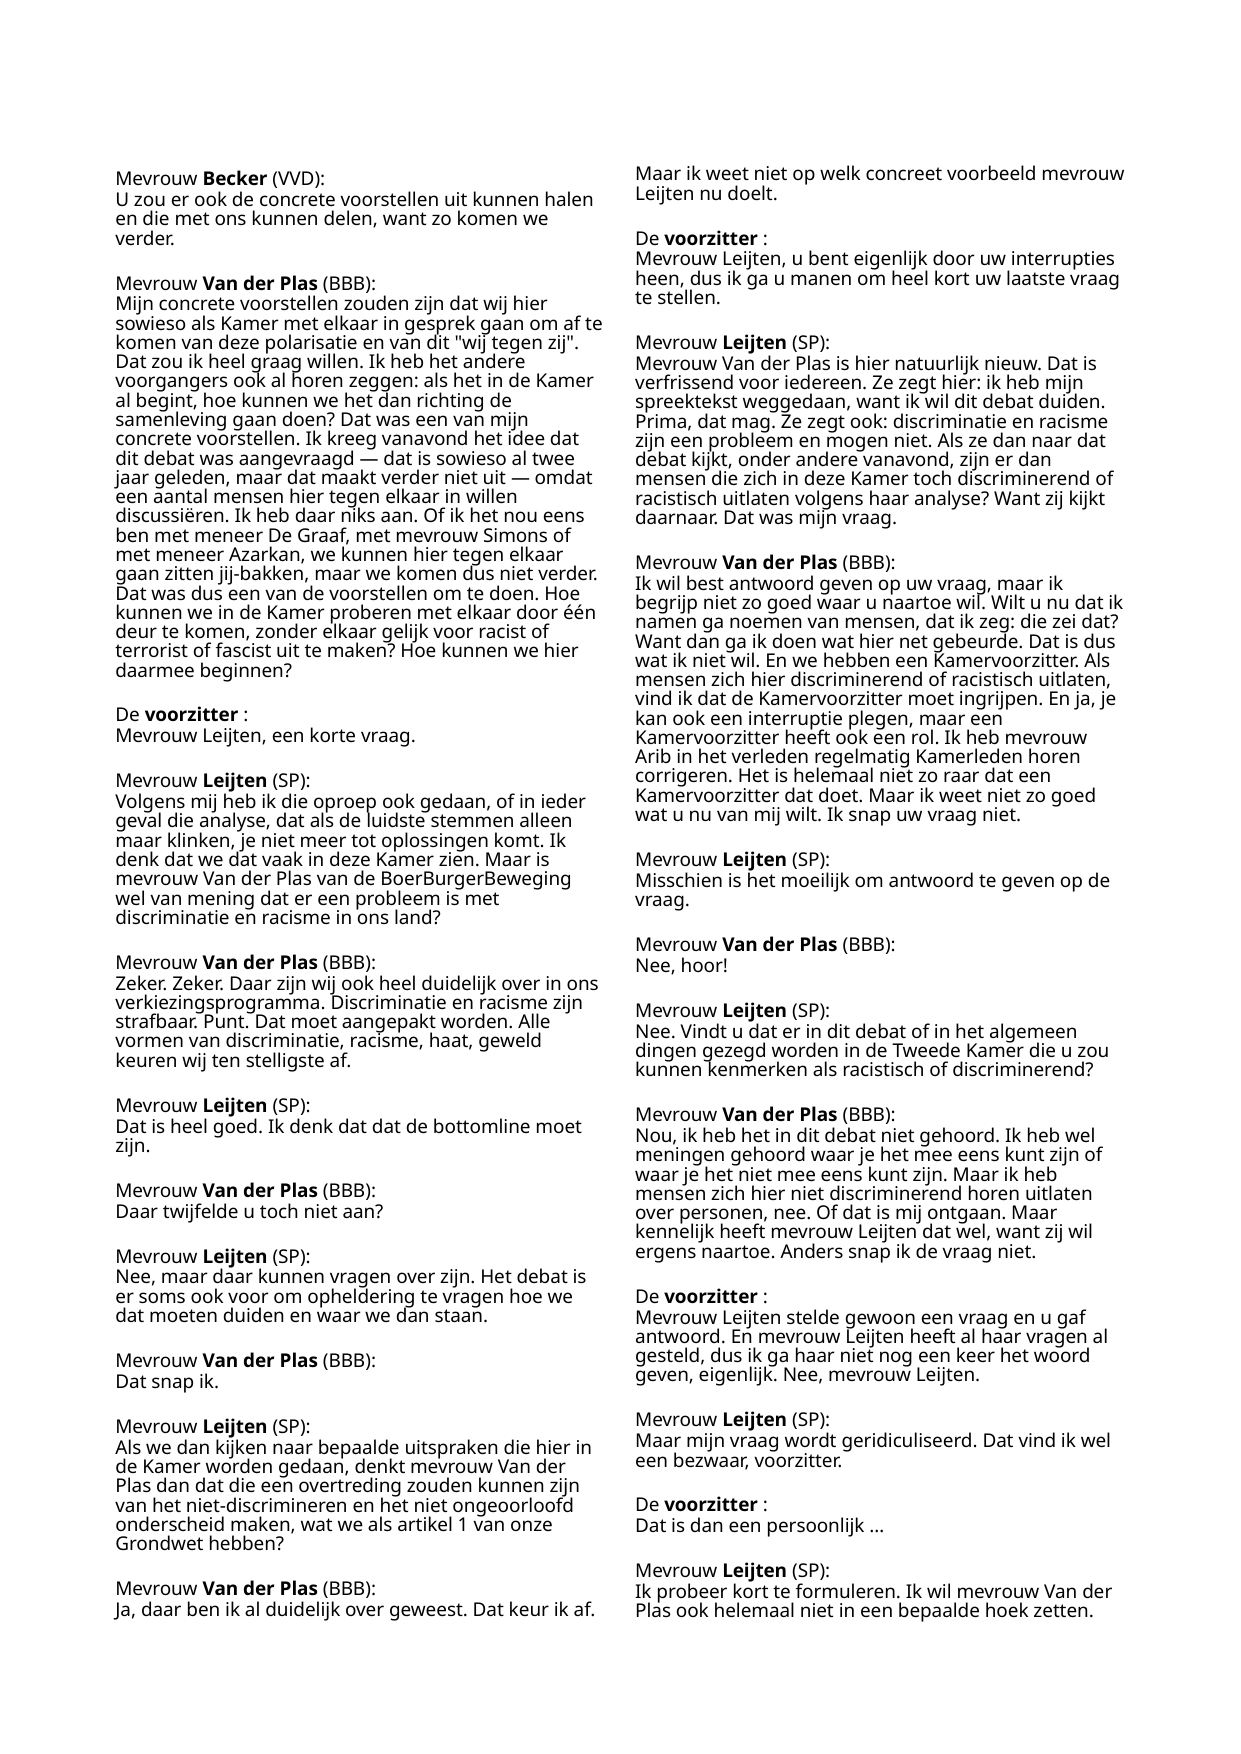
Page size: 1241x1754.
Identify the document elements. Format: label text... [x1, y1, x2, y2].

text Mevrouw Leijten stelde gewoon een vraag en u gaf antwoord. En mevrouw Leijten heeft al haar vragen al gesteld, dus ik ga haar niet nog een keer het woord geven, eigenlijk. Nee, mevrouw Leijten. [635, 1309, 1125, 1386]
text Nee, hoor! [635, 957, 1125, 976]
text De voorzitter : [115, 702, 605, 727]
text Nee. Vindt u dat er in dit debat of in het algemeen dingen gezegd worden in de Tweede Kamer die u zou kunnen kenmerken als racistisch of discriminerend? [635, 1023, 1125, 1081]
text Mevrouw Leijten (SP): [115, 767, 605, 793]
text Mevrouw Van der Plas (BBB): [115, 1575, 605, 1601]
text Mevrouw Leijten, een korte vraag. [115, 727, 605, 747]
text Mevrouw Becker (VVD): [115, 165, 605, 191]
text Ik probeer kort te formuleren. Ik wil mevrouw Van der Plas ook helemaal niet in een bepaalde hoek zetten. [635, 1583, 1125, 1622]
text Dat is heel goed. Ik denk dat dat de bottomline moet zijn. [115, 1118, 605, 1156]
text Mevrouw Leijten (SP): [635, 329, 1125, 355]
text Mevrouw Leijten (SP): [635, 997, 1125, 1023]
text Mevrouw Van der Plas (BBB): [115, 1177, 605, 1203]
text Mevrouw Van der Plas (BBB): [115, 949, 605, 975]
text De voorzitter : [635, 1492, 1125, 1517]
text Mevrouw Leijten (SP): [635, 846, 1125, 872]
text Ik wil best antwoord geven op uw vraag, maar ik begrijp niet zo goed waar u naartoe wil. Wilt u nu dat ik namen ga noemen van mensen, dat ik zeg: die zei dat? Want dan ga ik doen wat hier net gebeurde. Dat is dus wat ik niet wil. En we hebben een Kamervoorzitter. Als mensen zich hier discriminerend of racistisch uitlaten, vind ik dat de Kamervoorzitter moet ingrijpen. En ja, je kan ook een interruptie plegen, maar een Kamervoorzitter heeft ook een rol. Ik heb mevrouw Arib in het verleden regelmatig Kamerleden horen corrigeren. Het is helemaal niet zo raar dat een Kamervoorzitter dat doet. Maar ik weet niet zo goed wat u nu van mij wilt. Ik snap uw vraag niet. [635, 575, 1125, 825]
text Mijn concrete voorstellen zouden zijn dat wij hier sowieso als Kamer met elkaar in gesprek gaan om af te komen van deze polarisatie en van dit "wij tegen zij". Dat zou ik heel graag willen. Ik heb het andere voorgangers ook al horen zeggen: als het in de Kamer al begint, hoe kunnen we het dan richting de samenleving gaan doen? Dat was een van mijn concrete voorstellen. Ik kreeg vanavond het idee dat dit debat was aangevraagd — dat is sowieso al twee jaar geleden, maar dat maakt verder niet uit — omdat een aantal mensen hier tegen elkaar in willen discussiëren. Ik heb daar niks aan. Of ik het nou eens ben met meneer De Graaf, met mevrouw Simons of met meneer Azarkan, we kunnen hier tegen elkaar gaan zitten jij-bakken, maar we komen dus niet verder. Dat was dus een van de voorstellen om te doen. Hoe kunnen we in de Kamer proberen met elkaar door één deur te komen, zonder elkaar gelijk voor racist of terrorist of fascist uit te maken? Hoe kunnen we hier daarmee beginnen? [115, 295, 605, 681]
text Mevrouw Van der Plas (BBB): [635, 931, 1125, 957]
text Mevrouw Van der Plas (BBB): [115, 270, 605, 295]
text Mevrouw Leijten (SP): [635, 1407, 1125, 1432]
text Mevrouw Leijten (SP): [635, 1557, 1125, 1583]
text Daar twijfelde u toch niet aan? [115, 1203, 605, 1222]
text Nee, maar daar kunnen vragen over zijn. Het debat is er soms ook voor om opheldering te vragen hoe we dat moeten duiden en waar we dan staan. [115, 1268, 605, 1326]
text Zeker. Zeker. Daar zijn wij ook heel duidelijk over in ons verkiezingsprogramma. Discriminatie en racisme zijn strafbaar. Punt. Dat moet aangepakt worden. Alle vormen van discriminatie, racisme, haat, geweld keuren wij ten stelligste af. [115, 975, 605, 1071]
text Mevrouw Van der Plas is hier natuurlijk nieuw. Dat is verfrissend voor iedereen. Ze zegt hier: ik heb mijn spreektekst weggedaan, want ik wil dit debat duiden. Prima, dat mag. Ze zegt ook: discriminatie en racisme zijn een probleem en mogen niet. Als ze dan naar dat debat kijkt, onder andere vanavond, zijn er dan mensen die zich in deze Kamer toch discriminerend of racistisch uitlaten volgens haar analyse? Want zij kijkt daarnaar. Dat was mijn vraag. [635, 355, 1125, 528]
text Mevrouw Van der Plas (BBB): [115, 1347, 605, 1373]
text Nou, ik heb het in dit debat niet gehoord. Ik heb wel meningen gehoord waar je het mee eens kunt zijn of waar je het niet mee eens kunt zijn. Maar ik heb mensen zich hier niet discriminerend horen uitlaten over personen, nee. Of dat is mij ontgaan. Maar kennelijk heeft mevrouw Leijten dat wel, want zij wil ergens naartoe. Anders snap ik de vraag niet. [635, 1127, 1125, 1262]
text Dat is dan een persoonlijk … [635, 1517, 1125, 1537]
text Volgens mij heb ik die oproep ook gedaan, of in ieder geval die analyse, dat als de luidste stemmen alleen maar klinken, je niet meer tot oplossingen komt. Ik denk dat we dat vaak in deze Kamer zien. Maar is mevrouw Van der Plas van de BoerBurgerBeweging wel van mening dat er een probleem is met discriminatie en racisme in ons land? [115, 793, 605, 928]
text Maar ik weet niet op welk concreet voorbeeld mevrouw Leijten nu doelt. [635, 165, 1125, 204]
text De voorzitter : [635, 225, 1125, 250]
text Mevrouw Leijten (SP): [115, 1243, 605, 1268]
text Als we dan kijken naar bepaalde uitspraken die hier in de Kamer worden gedaan, denkt mevrouw Van der Plas dan dat die een overtreding zouden kunnen zijn van het niet-discrimineren en het niet ongeoorloofd onderscheid maken, wat we als artikel 1 van onze Grondwet hebben? [115, 1439, 605, 1554]
text De voorzitter : [635, 1283, 1125, 1309]
text Mevrouw Leijten, u bent eigenlijk door uw interrupties heen, dus ik ga u manen om heel kort uw laatste vraag te stellen. [635, 250, 1125, 308]
text Ja, daar ben ik al duidelijk over geweest. Dat keur ik af. [115, 1601, 605, 1620]
text Maar mijn vraag wordt geridiculiseerd. Dat vind ik wel een bezwaar, voorzitter. [635, 1432, 1125, 1471]
text Mevrouw Leijten (SP): [115, 1413, 605, 1439]
text U zou er ook de concrete voorstellen uit kunnen halen en die met ons kunnen delen, want zo komen we verder. [115, 191, 605, 249]
text Mevrouw Van der Plas (BBB): [635, 1101, 1125, 1127]
text Dat snap ik. [115, 1373, 605, 1392]
text Misschien is het moeilijk om antwoord te geven op de vraag. [635, 872, 1125, 910]
text Mevrouw Van der Plas (BBB): [635, 549, 1125, 575]
text Mevrouw Leijten (SP): [115, 1092, 605, 1118]
